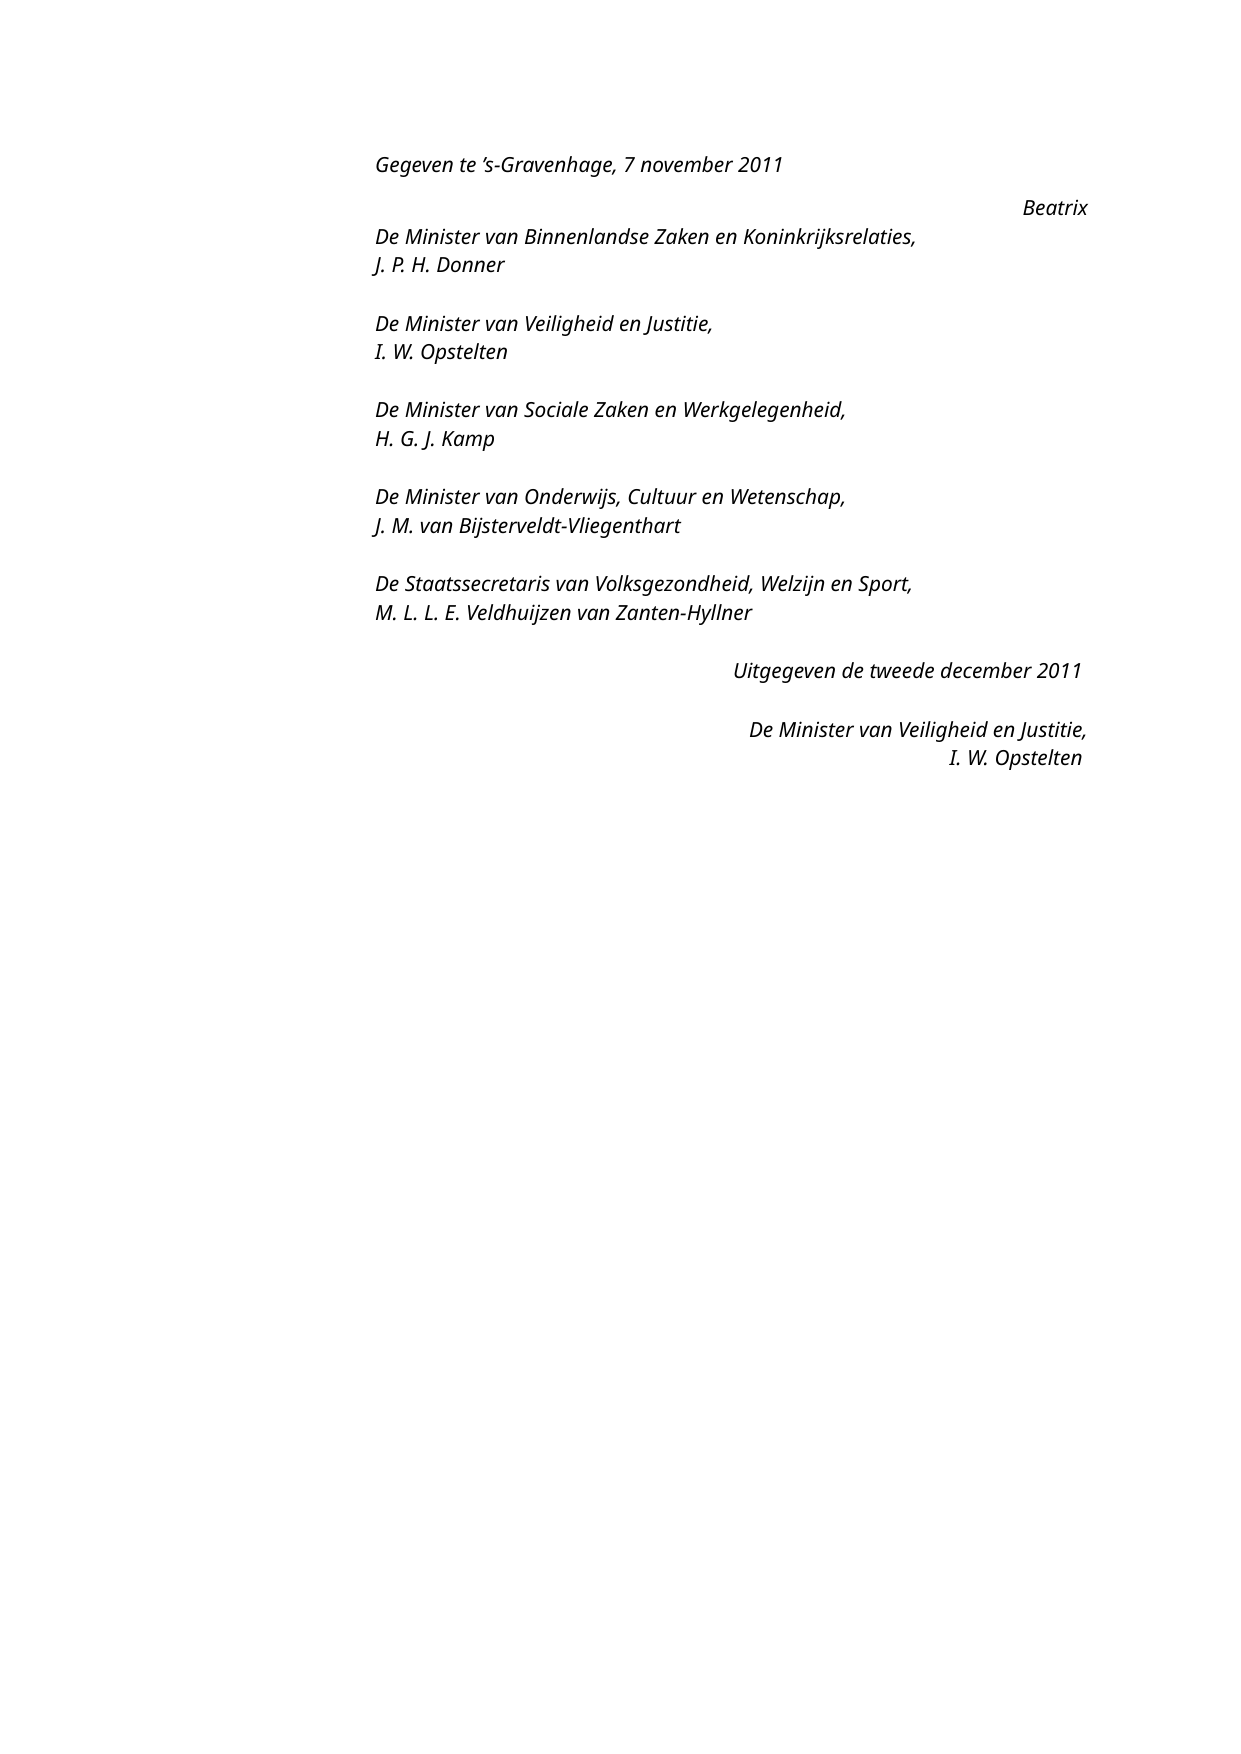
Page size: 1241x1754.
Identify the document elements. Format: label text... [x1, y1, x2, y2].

text Uitgegeven de tweede december 2011 [375, 656, 1090, 685]
text De Minister van Veiligheid en Justitie, [375, 715, 1090, 743]
text De Minister van Sociale Zaken en Werkgelegenheid, [375, 396, 1090, 424]
text I. W. Opstelten [375, 743, 1090, 772]
text Beatrix [375, 193, 1090, 222]
text De Staatssecretaris van Volksgezondheid, Welzijn en Sport, [375, 569, 1090, 598]
text De Minister van Veiligheid en Justitie, [375, 309, 1090, 337]
text J. M. van Bijsterveldt-Vliegenthart [375, 511, 1090, 539]
text Gegeven te ’s-Gravenhage, 7 november 2011 [375, 150, 1090, 178]
text I. W. Opstelten [375, 337, 1090, 366]
text De Minister van Onderwijs, Cultuur en Wetenschap, [375, 482, 1090, 511]
text De Minister van Binnenlandse Zaken en Koninkrijksrelaties, [375, 222, 1090, 250]
text J. P. H. Donner [375, 250, 1090, 279]
text H. G. J. Kamp [375, 424, 1090, 452]
text M. L. L. E. Veldhuijzen van Zanten-Hyllner [375, 598, 1090, 626]
